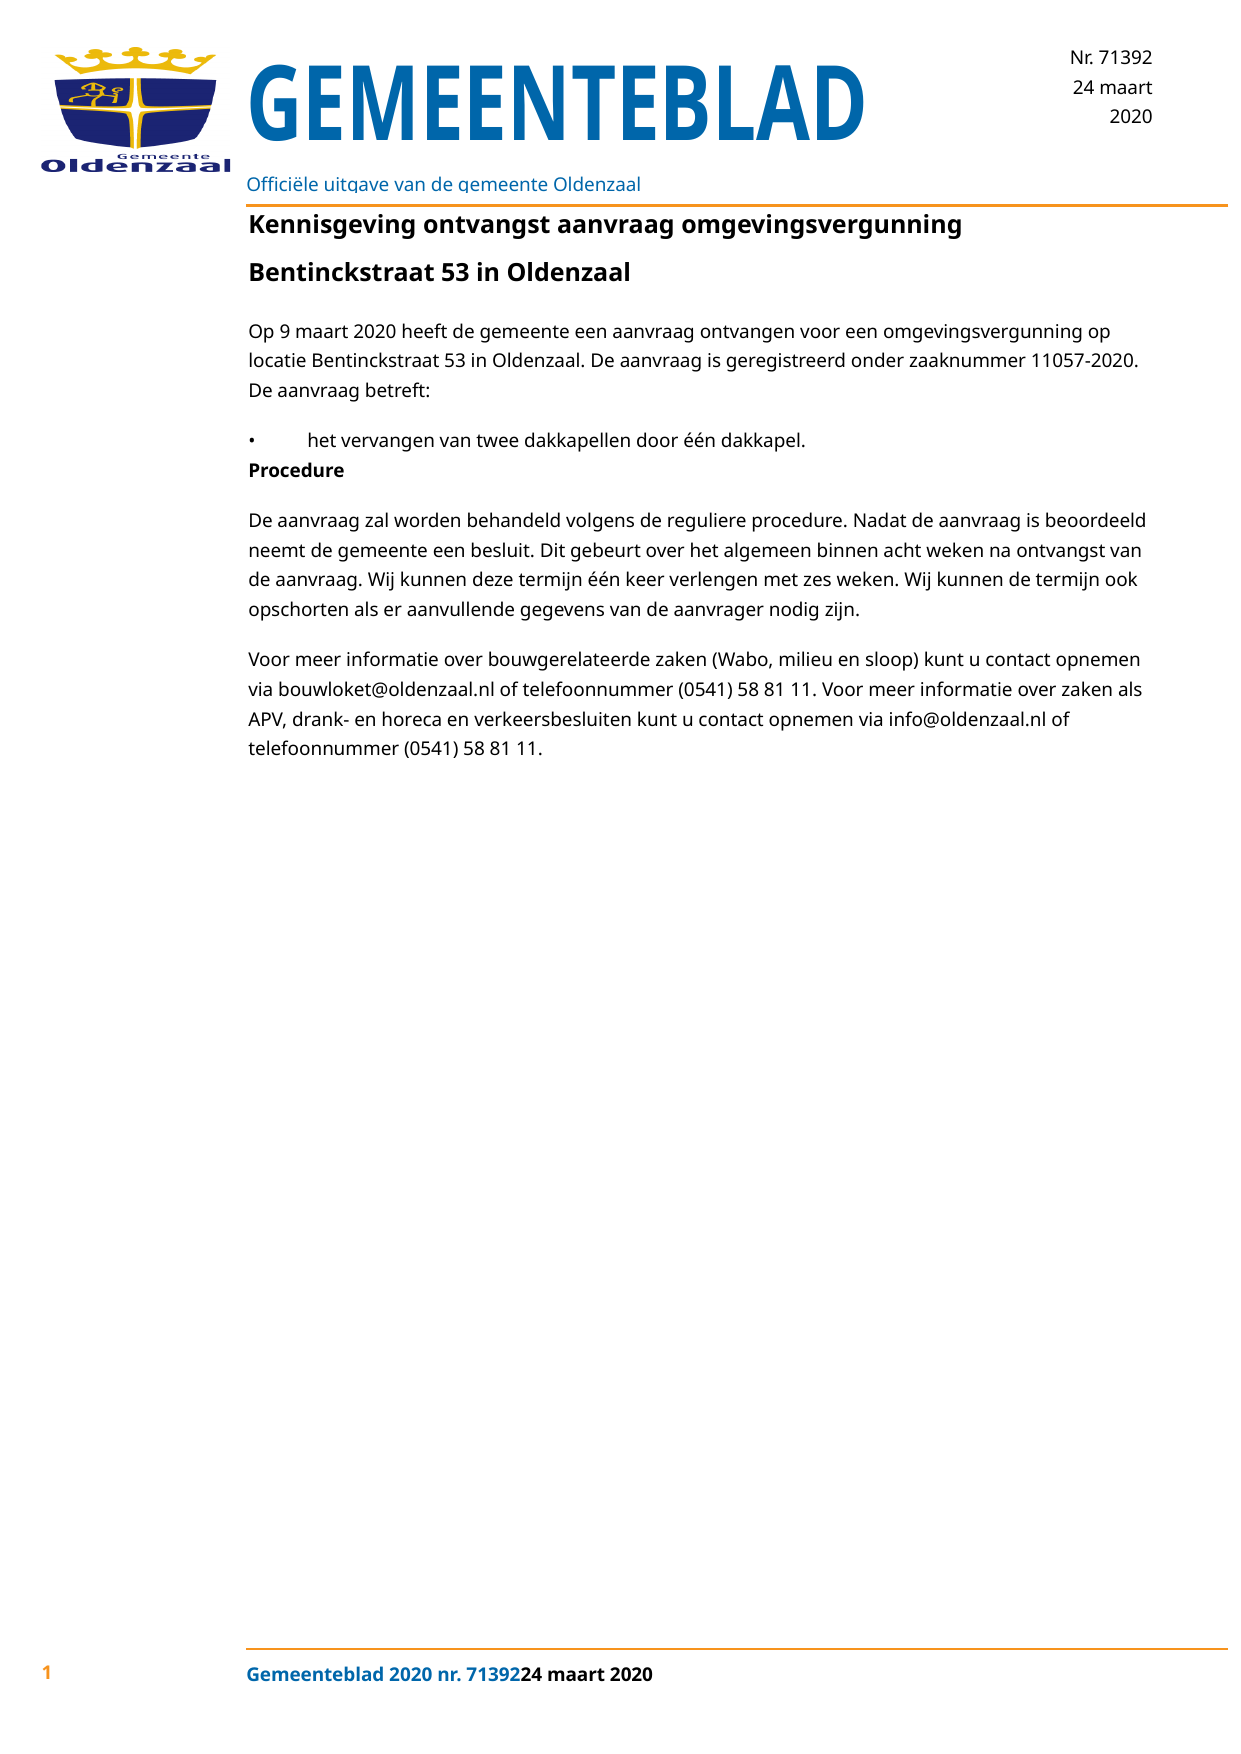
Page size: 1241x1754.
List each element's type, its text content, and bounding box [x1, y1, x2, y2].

list het vervangen van twee dakkapellen door één dakkapel. [248, 427, 1152, 453]
text De aanvraag zal worden behandeld volgens de reguliere procedure. Nadat de aanvraag is beoordeeld neemt de gemeente een besluit. Dit gebeurt over het algemeen binnen acht weken na ontvangst van de aanvraag. Wij kunnen deze termijn één keer verlengen met zes weken. Wij kunnen de termijn ook opschorten als er aanvullende gegevens van de aanvrager nodig zijn. [248, 507, 1152, 622]
text Voor meer informatie over bouwgerelateerde zaken (Wabo, milieu en sloop) kunt u contact opnemen via bouwloket@oldenzaal.nl of telefoonnummer (0541) 58 81 11. Voor meer informatie over zaken als APV, drank- en horeca en verkeersbesluiten kunt u contact opnemen via info@oldenzaal.nl of telefoonnummer (0541) 58 81 11. [248, 647, 1152, 761]
picture [41, 47, 231, 172]
text Kennisgeving ontvangst aanvraag omgevingsvergunning Bentinckstraat 53 in Oldenzaal [248, 207, 1152, 288]
text Procedure [248, 457, 1152, 483]
text Op 9 maart 2020 heeft de gemeente een aanvraag ontvangen voor een omgevingsvergunning op locatie Bentinckstraat 53 in Oldenzaal. De aanvraag is geregistreerd onder zaaknummer 11057-2020. De aanvraag betreft: [248, 318, 1152, 403]
